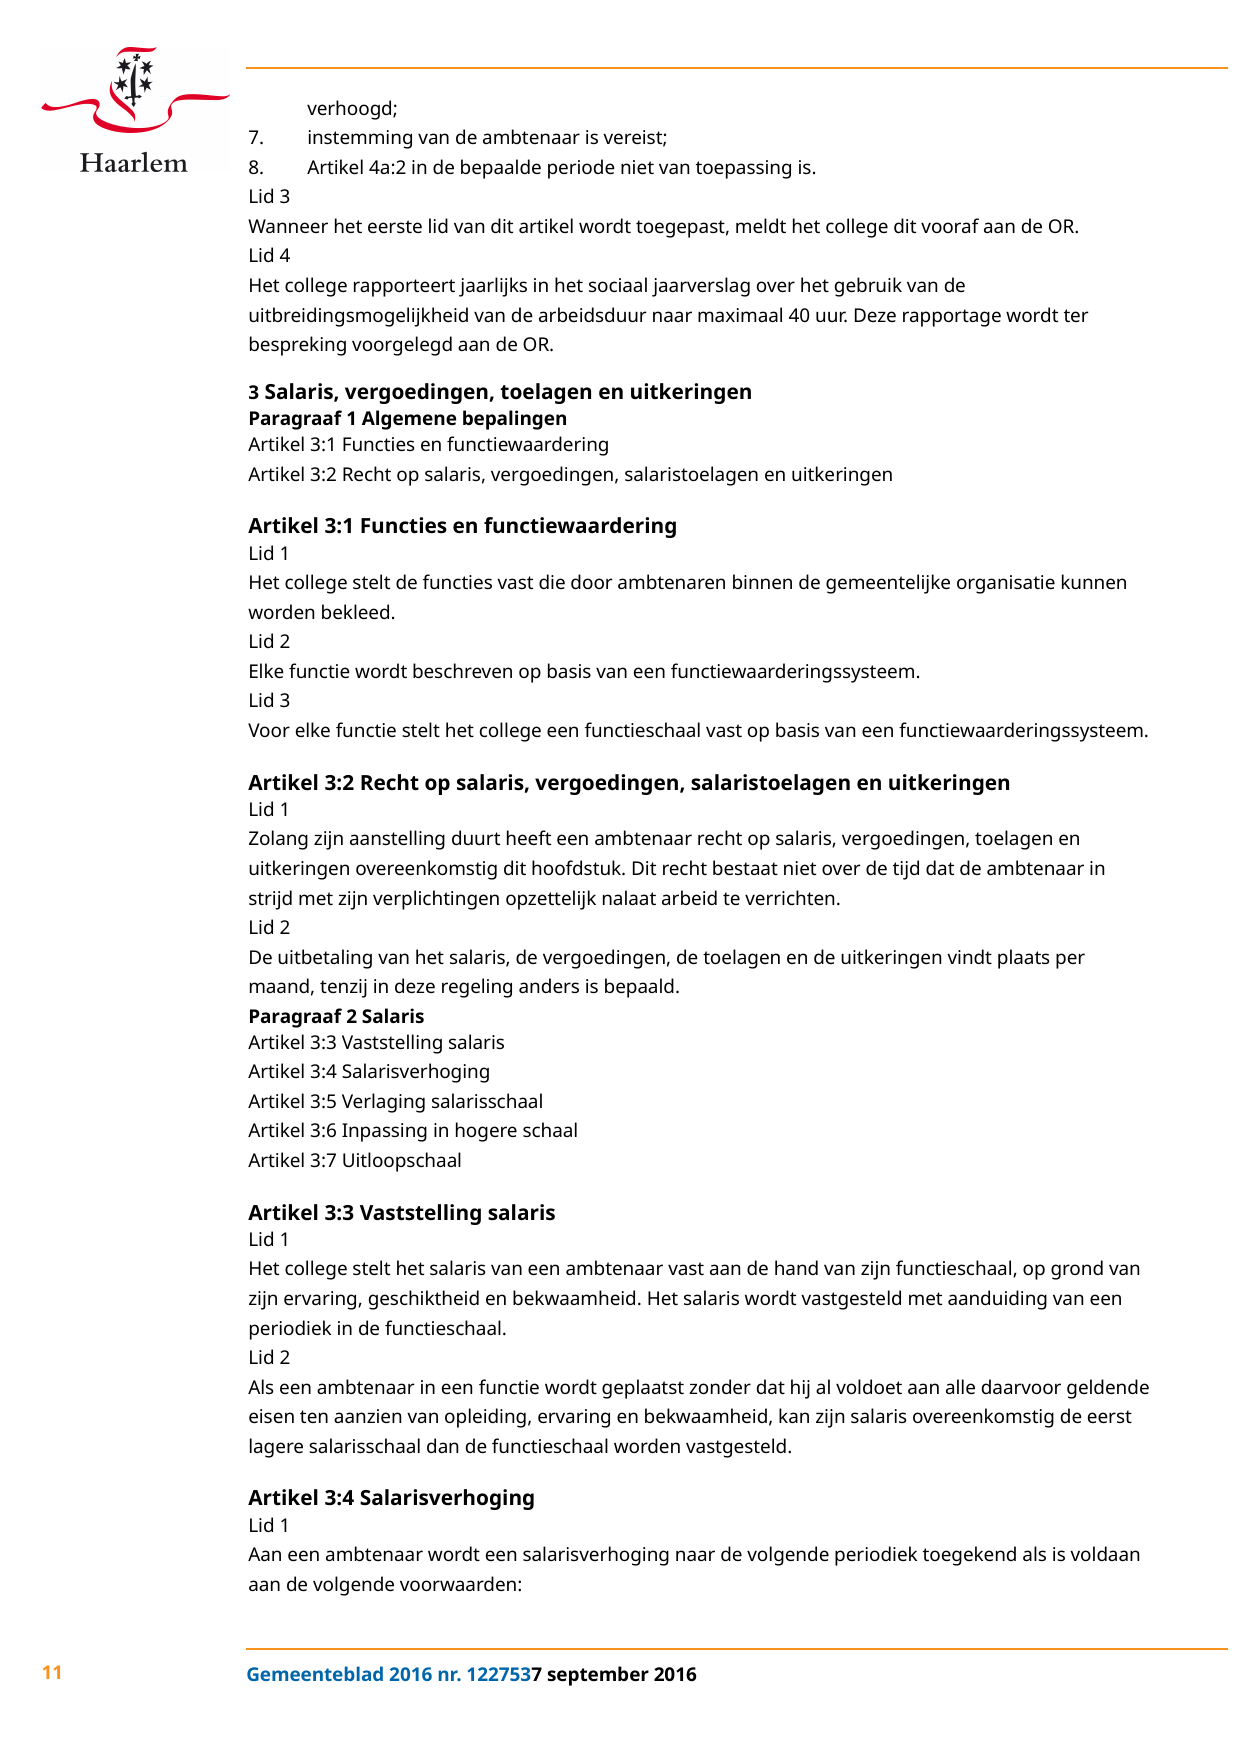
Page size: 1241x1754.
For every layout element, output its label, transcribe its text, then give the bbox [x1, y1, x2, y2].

text Als een ambtenaar in een functie wordt geplaatst zonder dat hij al voldoet aan alle daarvoor geldende eisen ten aanzien van opleiding, ervaring en bekwaamheid, kan zijn salaris overeenkomstig de eerst lagere salarisschaal dan de functieschaal worden vastgesteld. [248, 1374, 1152, 1459]
text Artikel 3:3 Vaststelling salaris [248, 1029, 1152, 1054]
text Aan een ambtenaar wordt een salarisverhoging naar de volgende periodiek toegekend als is voldaan aan de volgende voorwaarden: [248, 1542, 1152, 1597]
text Wanneer het eerste lid van dit artikel wordt toegepast, meldt het college dit vooraf aan de OR. [248, 213, 1152, 239]
text Het college stelt de functies vast die door ambtenaren binnen de gemeentelijke organisatie kunnen worden bekleed. [248, 569, 1152, 624]
text Lid 2 [248, 628, 1152, 654]
text Artikel 3:6 Inpassing in hogere schaal [248, 1118, 1152, 1143]
text Lid 1 [248, 540, 1152, 565]
text Artikel 3:3 Vaststelling salaris [248, 1198, 1152, 1226]
text Lid 3 [248, 688, 1152, 713]
text Artikel 3:7 Uitloopschaal [248, 1147, 1152, 1173]
text Lid 2 [248, 1344, 1152, 1370]
text Het college rapporteert jaarlijks in het sociaal jaarverslag over het gebruik van de uitbreidingsmogelijkheid van de arbeidsduur naar maximaal 40 uur. Deze rapportage wordt ter bespreking voorgelegd aan de OR. [248, 272, 1152, 357]
picture [41, 47, 231, 172]
list verhoogd; [248, 95, 1152, 121]
text Paragraaf 1 Algemene bepalingen [248, 406, 1152, 431]
text Elke functie wordt beschreven op basis van een functiewaarderingssysteem. [248, 658, 1152, 684]
text Artikel 3:1 Functies en functiewaardering [248, 431, 1152, 457]
list instemming van de ambtenaar is vereist; [248, 124, 1152, 150]
text Het college stelt het salaris van een ambtenaar vast aan de hand van zijn functieschaal, op grond van zijn ervaring, geschiktheid en bekwaamheid. Het salaris wordt vastgesteld met aanduiding van een periodiek in de functieschaal. [248, 1256, 1152, 1341]
text Lid 2 [248, 914, 1152, 940]
text Artikel 3:4 Salarisverhoging [248, 1483, 1152, 1512]
text Lid 3 [248, 183, 1152, 209]
list Artikel 4a:2 in de bepaalde periode niet van toepassing is. [248, 154, 1152, 180]
text Artikel 3:1 Functies en functiewaardering [248, 511, 1152, 540]
text Lid 4 [248, 243, 1152, 268]
text Voor elke functie stelt het college een functieschaal vast op basis van een functiewaarderingssysteem. [248, 717, 1152, 743]
text Artikel 3:2 Recht op salaris, vergoedingen, salaristoelagen en uitkeringen [248, 461, 1152, 487]
text Artikel 3:2 Recht op salaris, vergoedingen, salaristoelagen en uitkeringen [248, 768, 1152, 796]
text Lid 1 [248, 1226, 1152, 1252]
text Paragraaf 2 Salaris [248, 1003, 1152, 1029]
text Zolang zijn aanstelling duurt heeft een ambtenaar recht op salaris, vergoedingen, toelagen en uitkeringen overeenkomstig dit hoofdstuk. Dit recht bestaat niet over de tijd dat de ambtenaar in strijd met zijn verplichtingen opzettelijk nalaat arbeid te verrichten. [248, 826, 1152, 911]
text Lid 1 [248, 796, 1152, 822]
text 3 Salaris, vergoedingen, toelagen en uitkeringen [248, 377, 1152, 406]
text Artikel 3:5 Verlaging salarisschaal [248, 1088, 1152, 1114]
text Artikel 3:4 Salarisverhoging [248, 1058, 1152, 1084]
text Lid 1 [248, 1512, 1152, 1538]
text De uitbetaling van het salaris, de vergoedingen, de toelagen en de uitkeringen vindt plaats per maand, tenzij in deze regeling anders is bepaald. [248, 944, 1152, 999]
